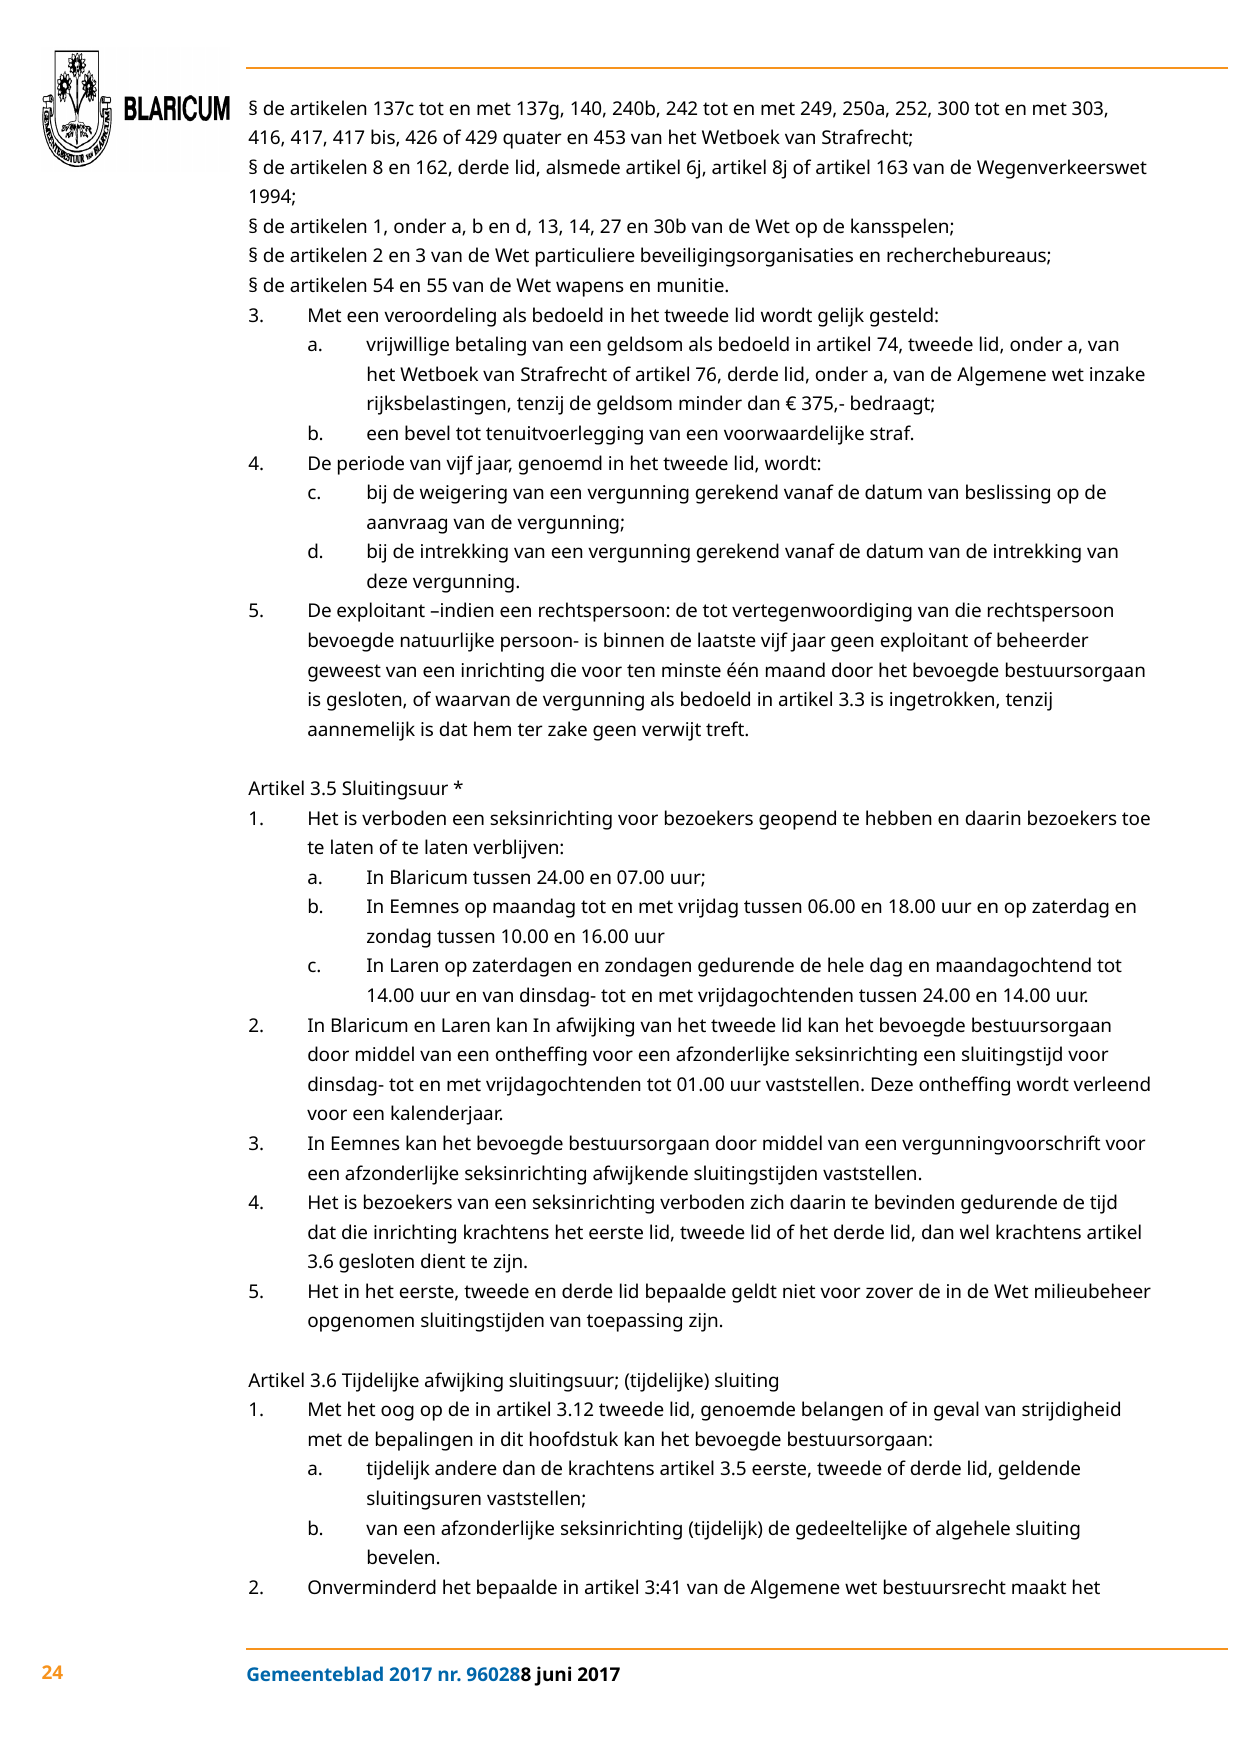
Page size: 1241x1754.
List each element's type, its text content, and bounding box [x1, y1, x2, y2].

list tijdelijk andere dan de krachtens artikel 3.5 eerste, tweede of derde lid, geldende sluitingsuren vaststellen; [307, 1456, 1152, 1511]
list Met een veroordeling als bedoeld in het tweede lid wordt gelijk gesteld: [248, 302, 1152, 328]
text § de artikelen 54 en 55 van de Wet wapens en munitie. [248, 272, 1152, 298]
list In Blaricum en Laren kan In afwijking van het tweede lid kan het bevoegde bestuursorgaan door middel van een ontheffing voor een afzonderlijke seksinrichting een sluitingstijd voor dinsdag- tot en met vrijdagochtenden tot 01.00 uur vaststellen. Deze ontheffing wordt verleend voor een kalenderjaar. [248, 1012, 1152, 1126]
list Met het oog op de in artikel 3.12 tweede lid, genoemde belangen of in geval van strijdigheid met de bepalingen in dit hoofdstuk kan het bevoegde bestuursorgaan: [248, 1396, 1152, 1452]
list In Eemnes op maandag tot en met vrijdag tussen 06.00 en 18.00 uur en op zaterdag en zondag tussen 10.00 en 16.00 uur [307, 893, 1152, 949]
text § de artikelen 2 en 3 van de Wet particuliere beveiligingsorganisaties en recherchebureaus; [248, 243, 1152, 268]
text Artikel 3.5 Sluitingsuur * [248, 775, 1152, 801]
list Onverminderd het bepaalde in artikel 3:41 van de Algemene wet bestuursrecht maakt het [248, 1574, 1152, 1600]
list van een afzonderlijke seksinrichting (tijdelijk) de gedeeltelijke of algehele sluiting bevelen. [307, 1515, 1152, 1570]
text Artikel 3.6 Tijdelijke afwijking sluitingsuur; (tijdelijke) sluiting [248, 1367, 1152, 1393]
list bij de intrekking van een vergunning gerekend vanaf de datum van de intrekking van deze vergunning. [307, 538, 1152, 594]
list De exploitant –indien een rechtspersoon: de tot vertegenwoordiging van die rechtspersoon bevoegde natuurlijke persoon- is binnen de laatste vijf jaar geen exploitant of beheerder geweest van een inrichting die voor ten minste één maand door het bevoegde bestuursorgaan is gesloten, of waarvan de vergunning als bedoeld in artikel 3.3 is ingetrokken, tenzij aannemelijk is dat hem ter zake geen verwijt treft. [248, 598, 1152, 742]
list In Laren op zaterdagen en zondagen gedurende de hele dag en maandagochtend tot 14.00 uur en van dinsdag- tot en met vrijdagochtenden tussen 24.00 en 14.00 uur. [307, 953, 1152, 1008]
list vrijwillige betaling van een geldsom als bedoeld in artikel 74, tweede lid, onder a, van het Wetboek van Strafrecht of artikel 76, derde lid, onder a, van de Algemene wet inzake rijksbelastingen, tenzij de geldsom minder dan € 375,- bedraagt; [307, 331, 1152, 416]
list bij de weigering van een vergunning gerekend vanaf de datum van beslissing op de aanvraag van de vergunning; [307, 479, 1152, 535]
text § de artikelen 1, onder a, b en d, 13, 14, 27 en 30b van de Wet op de kansspelen; [248, 213, 1152, 239]
list De periode van vijf jaar, genoemd in het tweede lid, wordt: [248, 450, 1152, 476]
list Het is bezoekers van een seksinrichting verboden zich daarin te bevinden gedurende de tijd dat die inrichting krachtens het eerste lid, tweede lid of het derde lid, dan wel krachtens artikel 3.6 gesloten dient te zijn. [248, 1189, 1152, 1274]
text § de artikelen 137c tot en met 137g, 140, 240b, 242 tot en met 249, 250a, 252, 300 tot en met 303, 416, 417, 417 bis, 426 of 429 quater en 453 van het Wetboek van Strafrecht; [248, 95, 1152, 150]
list een bevel tot tenuitvoerlegging van een voorwaardelijke straf. [307, 420, 1152, 446]
list In Blaricum tussen 24.00 en 07.00 uur; [307, 864, 1152, 890]
text § de artikelen 8 en 162, derde lid, alsmede artikel 6j, artikel 8j of artikel 163 van de Wegenverkeerswet 1994; [248, 154, 1152, 209]
list In Eemnes kan het bevoegde bestuursorgaan door middel van een vergunningvoorschrift voor een afzonderlijke seksinrichting afwijkende sluitingstijden vaststellen. [248, 1130, 1152, 1186]
list Het is verboden een seksinrichting voor bezoekers geopend te hebben en daarin bezoekers toe te laten of te laten verblijven: [248, 805, 1152, 860]
list Het in het eerste, tweede en derde lid bepaalde geldt niet voor zover de in de Wet milieubeheer opgenomen sluitingstijden van toepassing zijn. [248, 1278, 1152, 1333]
picture [41, 47, 231, 172]
